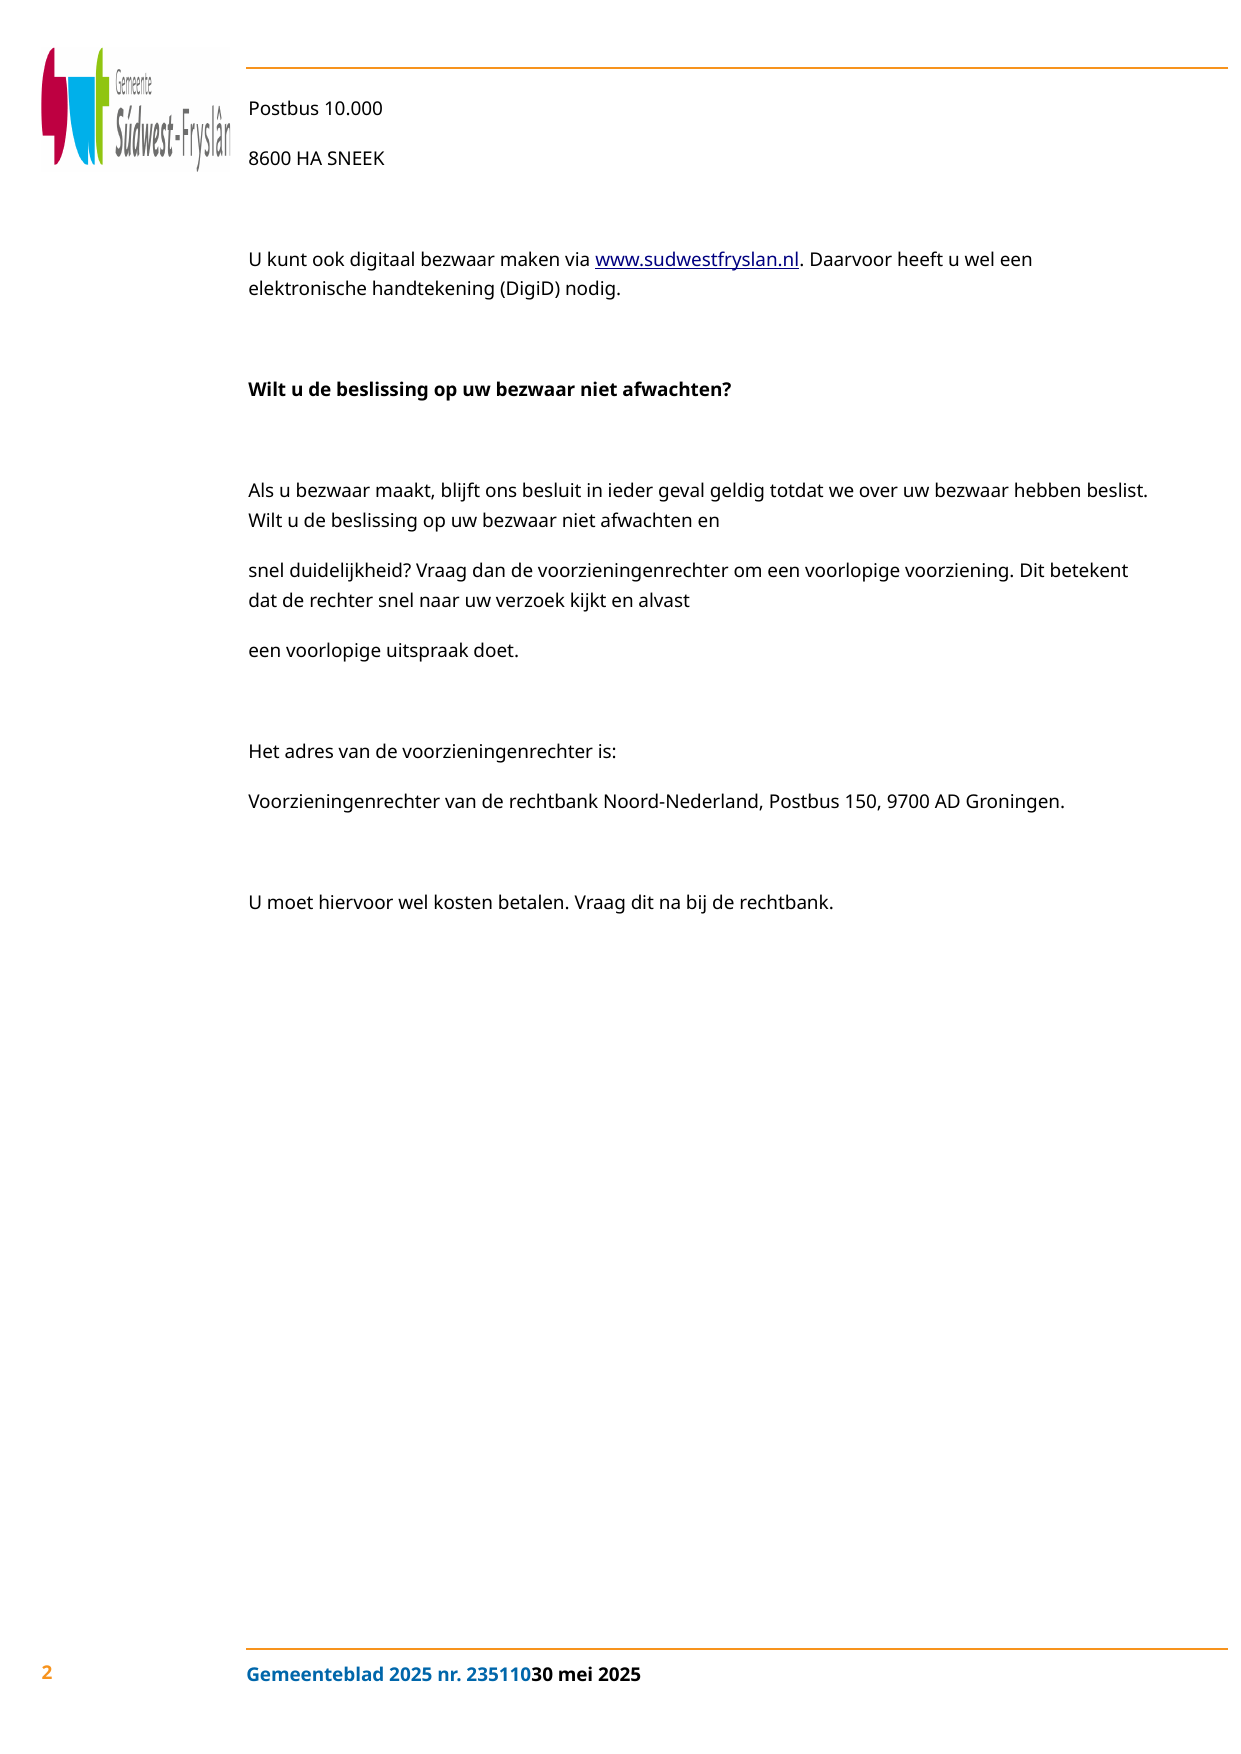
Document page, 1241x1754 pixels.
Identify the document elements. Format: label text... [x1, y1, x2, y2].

picture [41, 47, 231, 172]
text Het adres van de voorzieningenrechter is: [248, 738, 1152, 764]
text 8600 HA SNEEK [248, 145, 1152, 171]
text Voorzieningenrechter van de rechtbank Noord-Nederland, Postbus 150, 9700 AD Groningen. [248, 788, 1152, 814]
text snel duidelijkheid? Vraag dan de voorzieningenrechter om een voorlopige voorziening. Dit betekent dat de rechter snel naar uw verzoek kijkt en alvast [248, 557, 1152, 613]
text Postbus 10.000 [248, 95, 1152, 121]
text Als u bezwaar maakt, blijft ons besluit in ieder geval geldig totdat we over uw bezwaar hebben beslist. Wilt u de beslissing op uw bezwaar niet afwachten en [248, 477, 1152, 533]
text U kunt ook digitaal bezwaar maken via www.sudwestfryslan.nl. Daarvoor heeft u wel een elektronische handtekening (DigiD) nodig. [248, 246, 1152, 301]
text U moet hiervoor wel kosten betalen. Vraag dit na bij de rechtbank. [248, 889, 1152, 915]
text Wilt u de beslissing op uw bezwaar niet afwachten? [248, 376, 1152, 402]
text een voorlopige uitspraak doet. [248, 637, 1152, 663]
